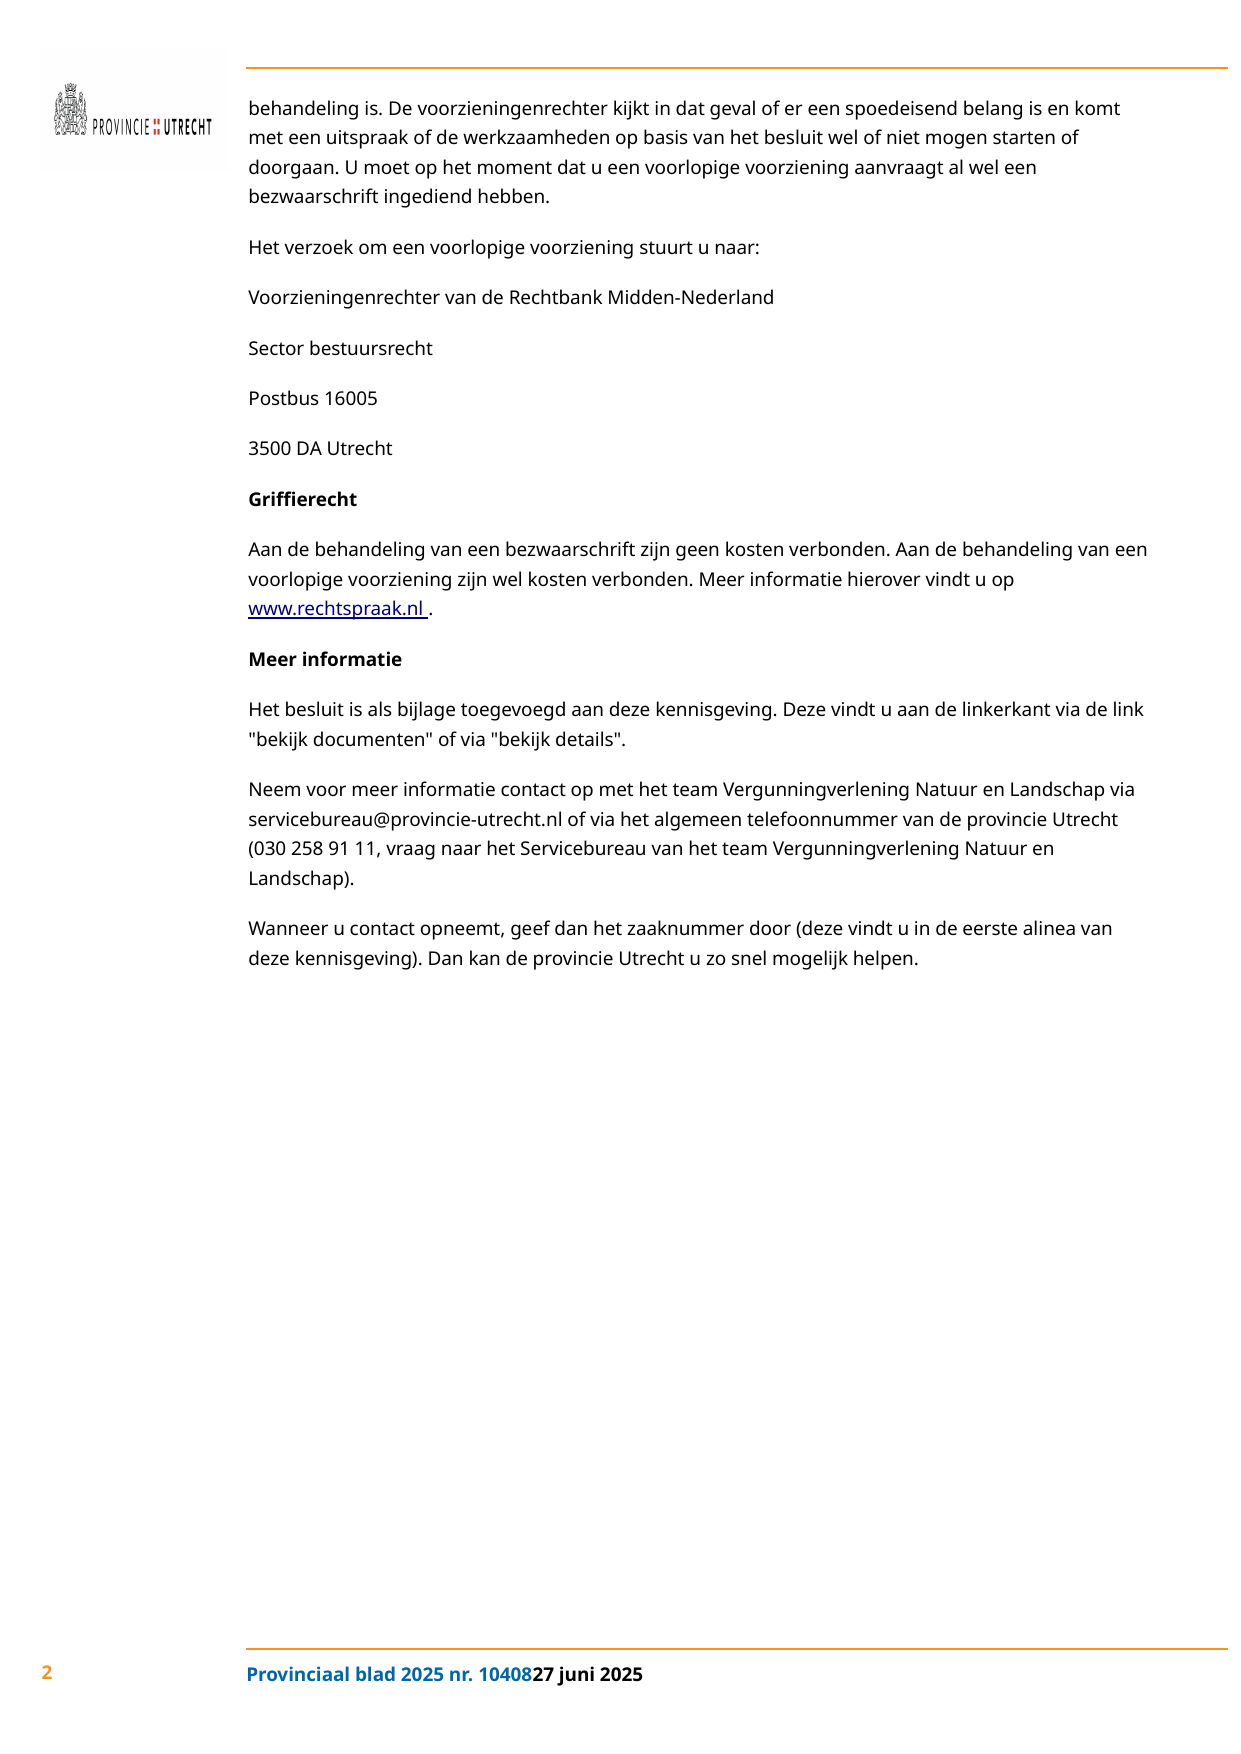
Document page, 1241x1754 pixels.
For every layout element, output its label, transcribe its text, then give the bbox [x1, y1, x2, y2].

text 3500 DA Utrecht [248, 436, 1152, 461]
text Aan de behandeling van een bezwaarschrift zijn geen kosten verbonden. Aan de behandeling van een voorlopige voorziening zijn wel kosten verbonden. Meer informatie hierover vindt u op www.rechtspraak.nl . [248, 536, 1152, 621]
text Het besluit is als bijlage toegevoegd aan deze kennisgeving. Deze vindt u aan de linkerkant via de link "bekijk documenten" of via "bekijk details". [248, 696, 1152, 752]
text Griffierecht [248, 486, 1152, 512]
text Sector bestuursrecht [248, 335, 1152, 361]
text behandeling is. De voorzieningenrechter kijkt in dat geval of er een spoedeisend belang is en komt met een uitspraak of de werkzaamheden op basis van het besluit wel of niet mogen starten of doorgaan. U moet op het moment dat u een voorlopige voorziening aanvraagt al wel een bezwaarschrift ingediend hebben. [248, 95, 1152, 209]
text Wanneer u contact opneemt, geef dan het zaaknummer door (deze vindt u in de eerste alinea van deze kennisgeving). Dan kan de provincie Utrecht u zo snel mogelijk helpen. [248, 916, 1152, 971]
text Meer informatie [248, 646, 1152, 672]
text Neem voor meer informatie contact op met het team Vergunningverlening Natuur en Landschap via servicebureau@provincie-utrecht.nl of via het algemeen telefoonnummer van de provincie Utrecht (030 258 91 11, vraag naar het Servicebureau van het team Vergunningverlening Natuur en Landschap). [248, 776, 1152, 891]
text Postbus 16005 [248, 385, 1152, 411]
text Het verzoek om een voorlopige voorziening stuurt u naar: [248, 234, 1152, 260]
text Voorzieningenrechter van de Rechtbank Midden-Nederland [248, 284, 1152, 310]
picture [41, 47, 231, 172]
